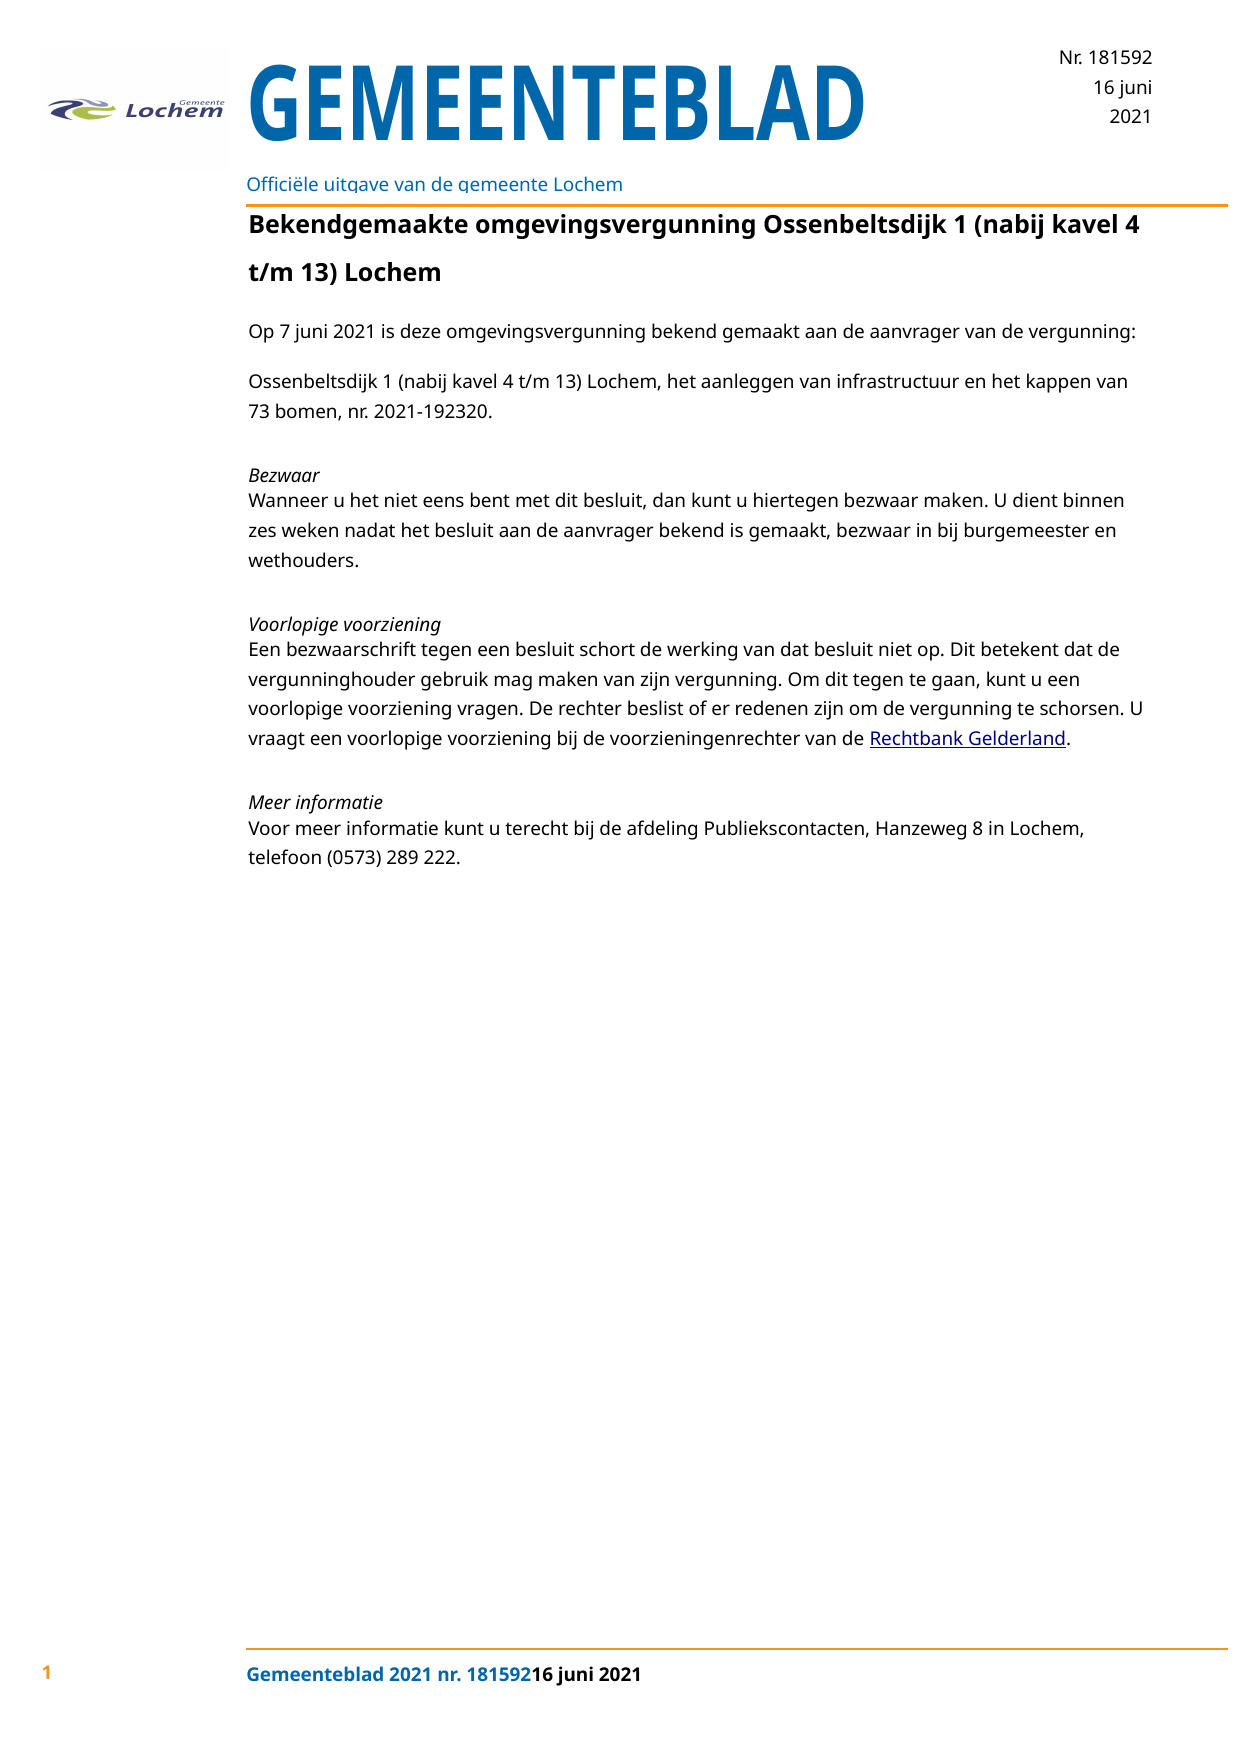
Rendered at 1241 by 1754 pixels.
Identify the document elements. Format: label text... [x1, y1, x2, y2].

text Op 7 juni 2021 is deze omgevingsvergunning bekend gemaakt aan de aanvrager van de vergunning: [248, 318, 1152, 344]
text Voorlopige voorziening [248, 611, 1152, 636]
text Bekendgemaakte omgevingsvergunning Ossenbeltsdijk 1 (nabij kavel 4 t/m 13) Lochem [248, 207, 1152, 288]
picture [41, 47, 231, 172]
text Wanneer u het niet eens bent met dit besluit, dan kunt u hiertegen bezwaar maken. U dient binnen zes weken nadat het besluit aan de aanvrager bekend is gemaakt, bezwaar in bij burgemeester en wethouders. [248, 488, 1152, 572]
text Voor meer informatie kunt u terecht bij de afdeling Publiekscontacten, Hanzeweg 8 in Lochem, telefoon (0573) 289 222. [248, 815, 1152, 870]
text Meer informatie [248, 789, 1152, 815]
text Een bezwaarschrift tegen een besluit schort de werking van dat besluit niet op. Dit betekent dat de vergunninghouder gebruik mag maken van zijn vergunning. Om dit tegen te gaan, kunt u een voorlopige voorziening vragen. De rechter beslist of er redenen zijn om de vergunning te schorsen. U vraagt een voorlopige voorziening bij de voorzieningenrechter van de Rechtbank Gelderland. [248, 636, 1152, 751]
text Ossenbeltsdijk 1 (nabij kavel 4 t/m 13) Lochem, het aanleggen van infrastructuur en het kappen van 73 bomen, nr. 2021-192320. [248, 368, 1152, 424]
text Bezwaar [248, 462, 1152, 488]
